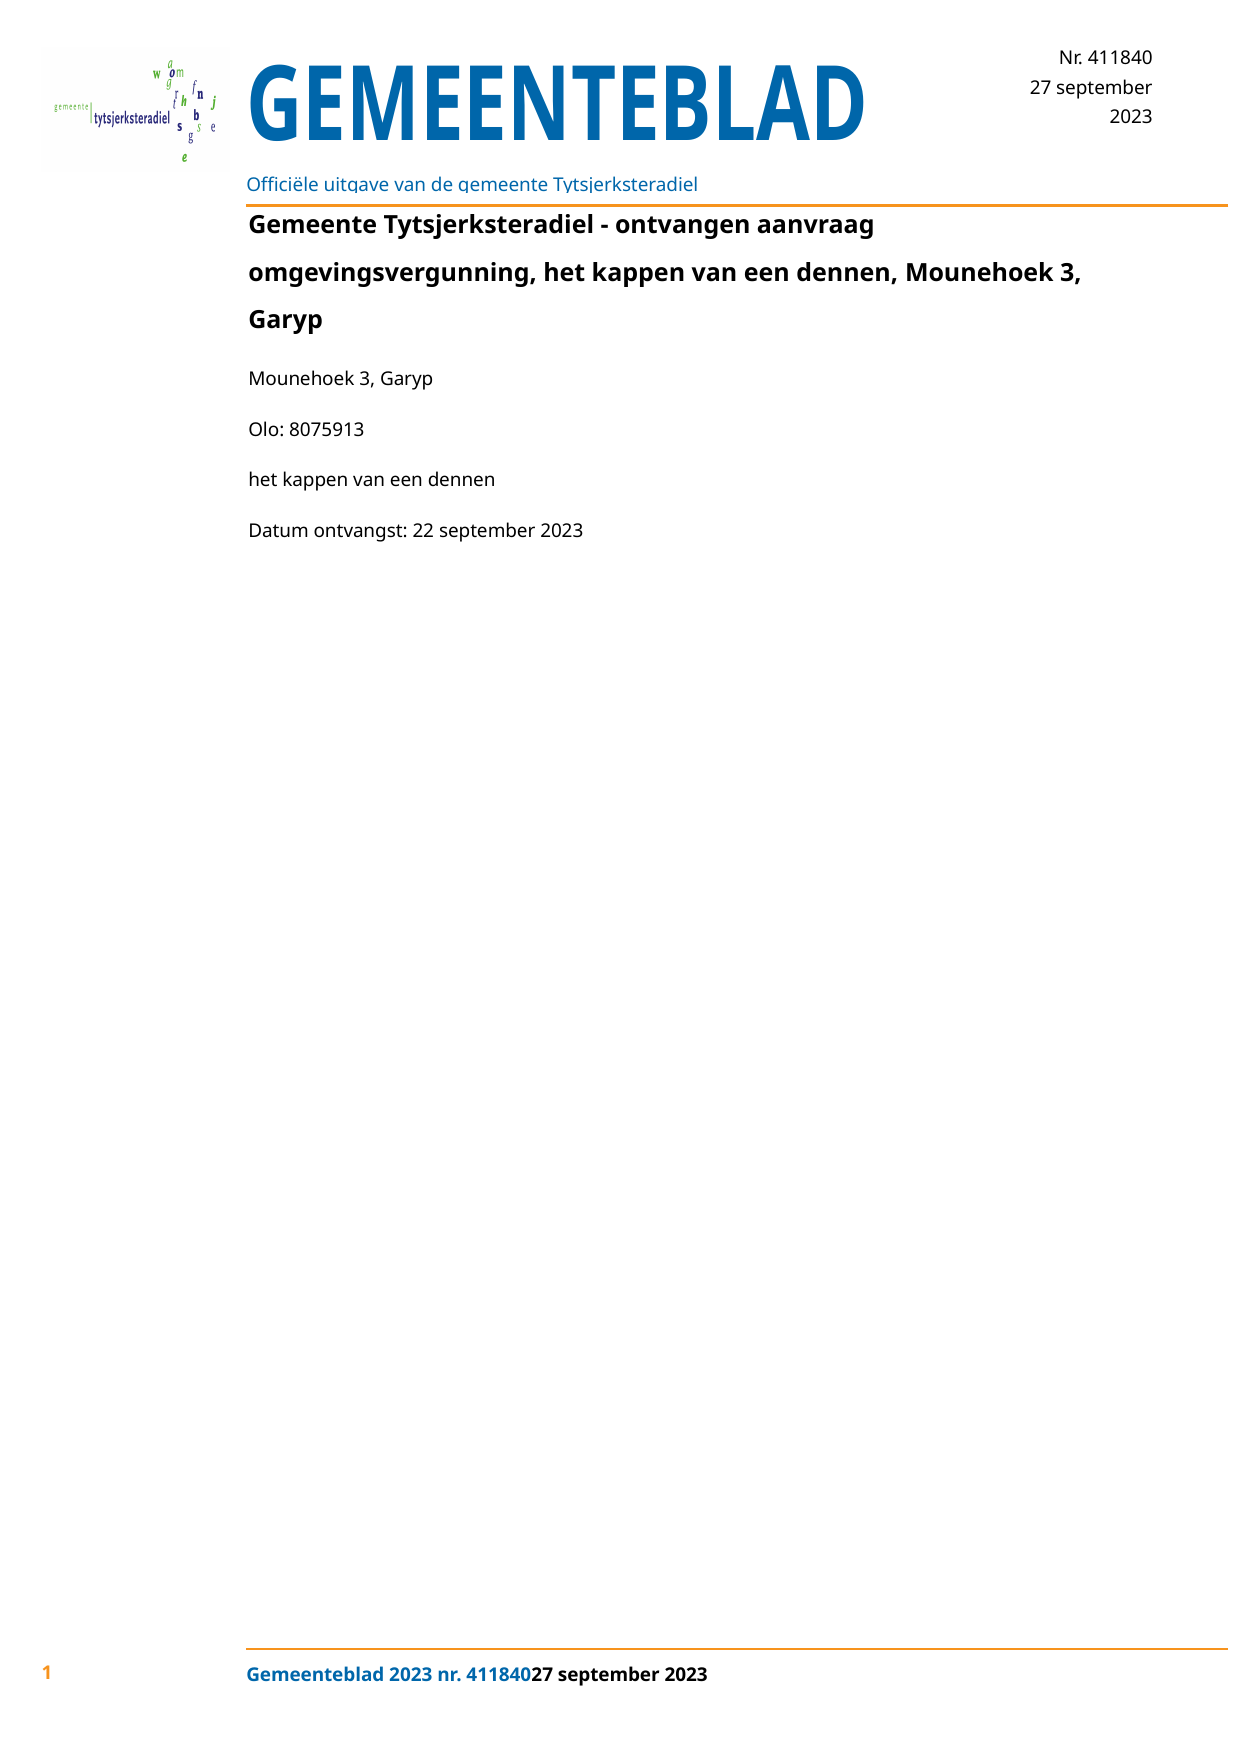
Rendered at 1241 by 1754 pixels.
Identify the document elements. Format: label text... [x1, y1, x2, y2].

text Datum ontvangst: 22 september 2023 [248, 517, 1152, 542]
text Gemeente Tytsjerksteradiel - ontvangen aanvraag omgevingsvergunning, het kappen van een dennen, Mounehoek 3, Garyp [248, 207, 1152, 336]
text Mounehoek 3, Garyp [248, 366, 1152, 391]
text het kappen van een dennen [248, 466, 1152, 492]
picture [41, 47, 231, 172]
text Olo: 8075913 [248, 416, 1152, 442]
